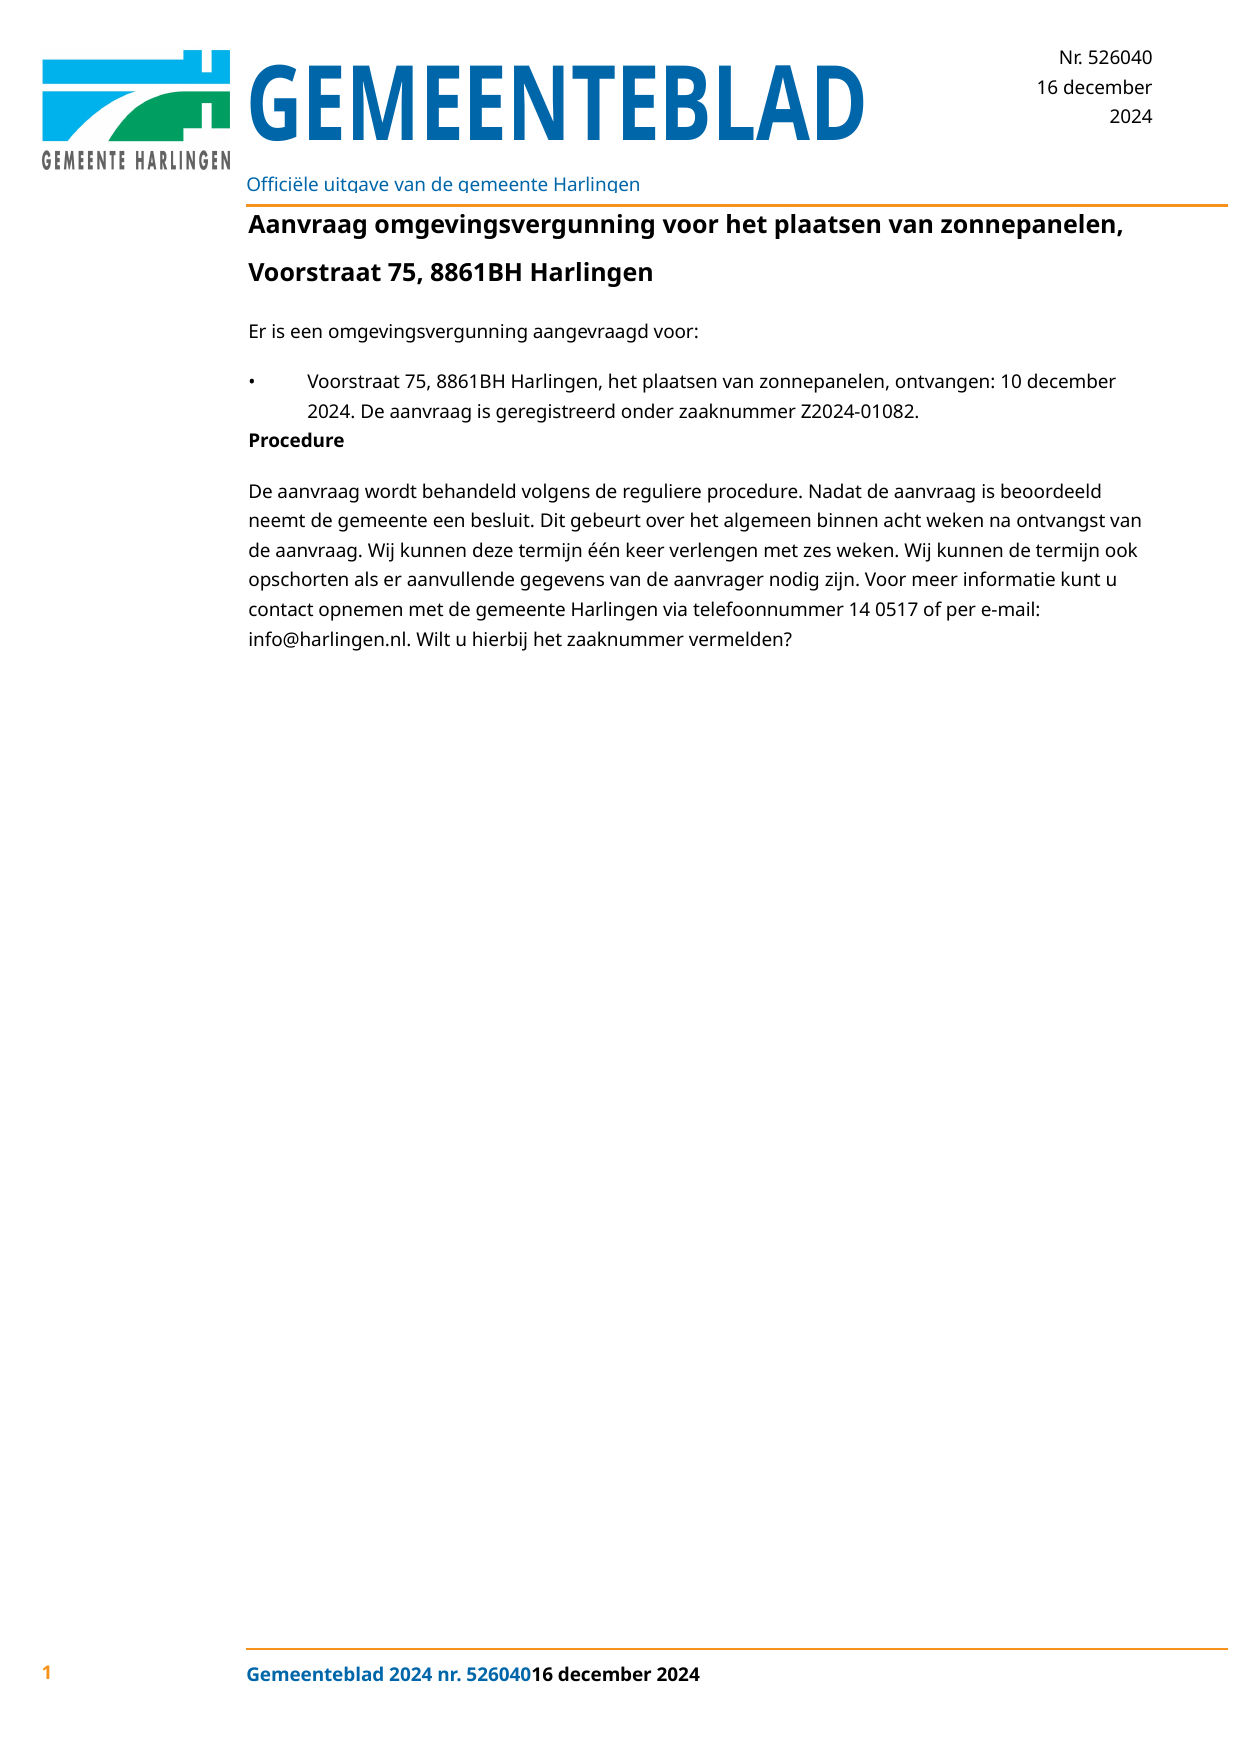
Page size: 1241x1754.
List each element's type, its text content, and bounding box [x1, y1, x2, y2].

list Voorstraat 75, 8861BH Harlingen, het plaatsen van zonnepanelen, ontvangen: 10 december 2024. De aanvraag is geregistreerd onder zaaknummer Z2024-01082. [248, 368, 1152, 424]
picture [41, 47, 231, 172]
text De aanvraag wordt behandeld volgens de reguliere procedure. Nadat de aanvraag is beoordeeld neemt de gemeente een besluit. Dit gebeurt over het algemeen binnen acht weken na ontvangst van de aanvraag. Wij kunnen deze termijn één keer verlengen met zes weken. Wij kunnen de termijn ook opschorten als er aanvullende gegevens van de aanvrager nodig zijn. Voor meer informatie kunt u contact opnemen met de gemeente Harlingen via telefoonnummer 14 0517 of per e-mail: info@harlingen.nl. Wilt u hierbij het zaaknummer vermelden? [248, 478, 1152, 652]
text Aanvraag omgevingsvergunning voor het plaatsen van zonnepanelen, Voorstraat 75, 8861BH Harlingen [248, 207, 1152, 288]
text Er is een omgevingsvergunning aangevraagd voor: [248, 318, 1152, 344]
text Procedure [248, 427, 1152, 453]
